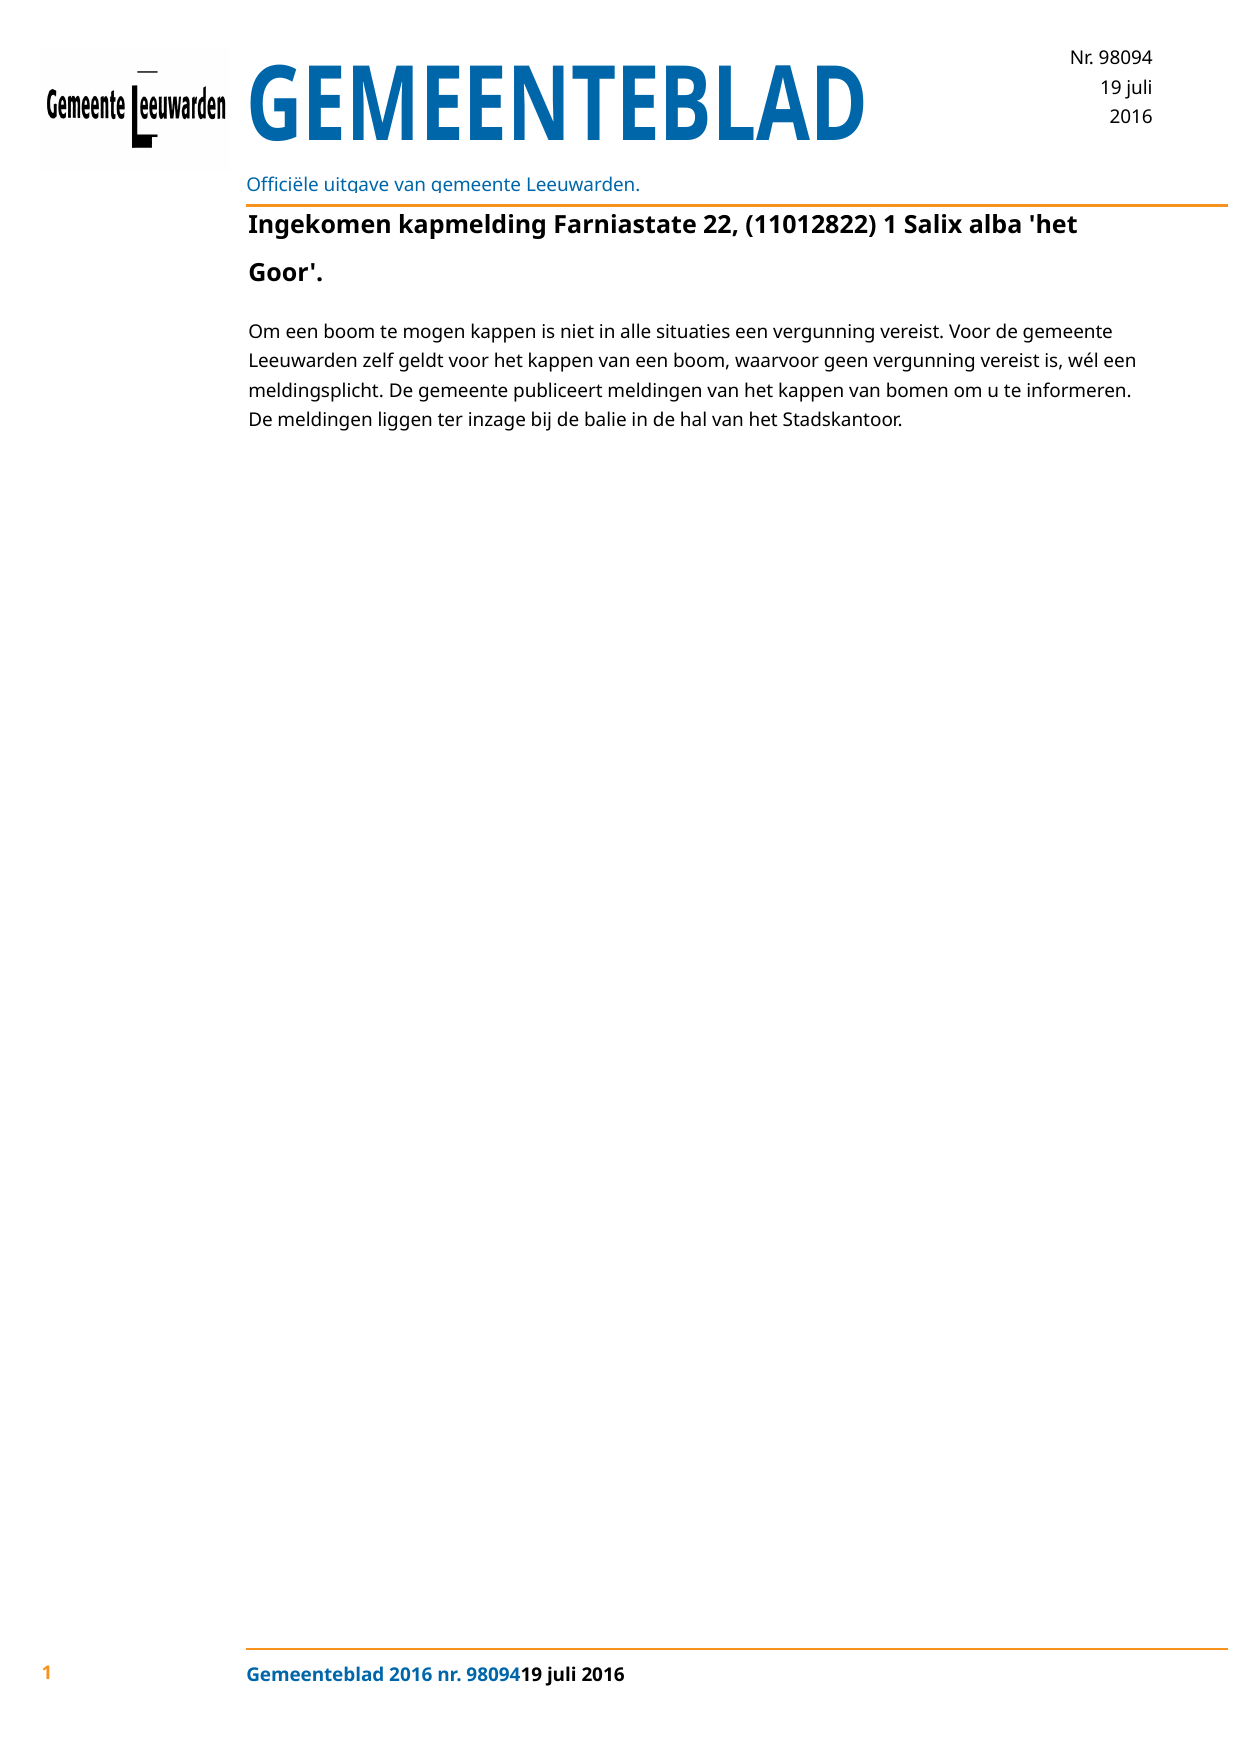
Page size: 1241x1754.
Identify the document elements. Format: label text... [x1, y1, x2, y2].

picture [41, 47, 231, 172]
text Ingekomen kapmelding Farniastate 22, (11012822) 1 Salix alba 'het Goor'. [248, 207, 1152, 288]
text Om een boom te mogen kappen is niet in alle situaties een vergunning vereist. Voor de gemeente Leeuwarden zelf geldt voor het kappen van een boom, waarvoor geen vergunning vereist is, wél een meldingsplicht. De gemeente publiceert meldingen van het kappen van bomen om u te informeren. De meldingen liggen ter inzage bij de balie in de hal van het Stadskantoor. [248, 318, 1152, 432]
